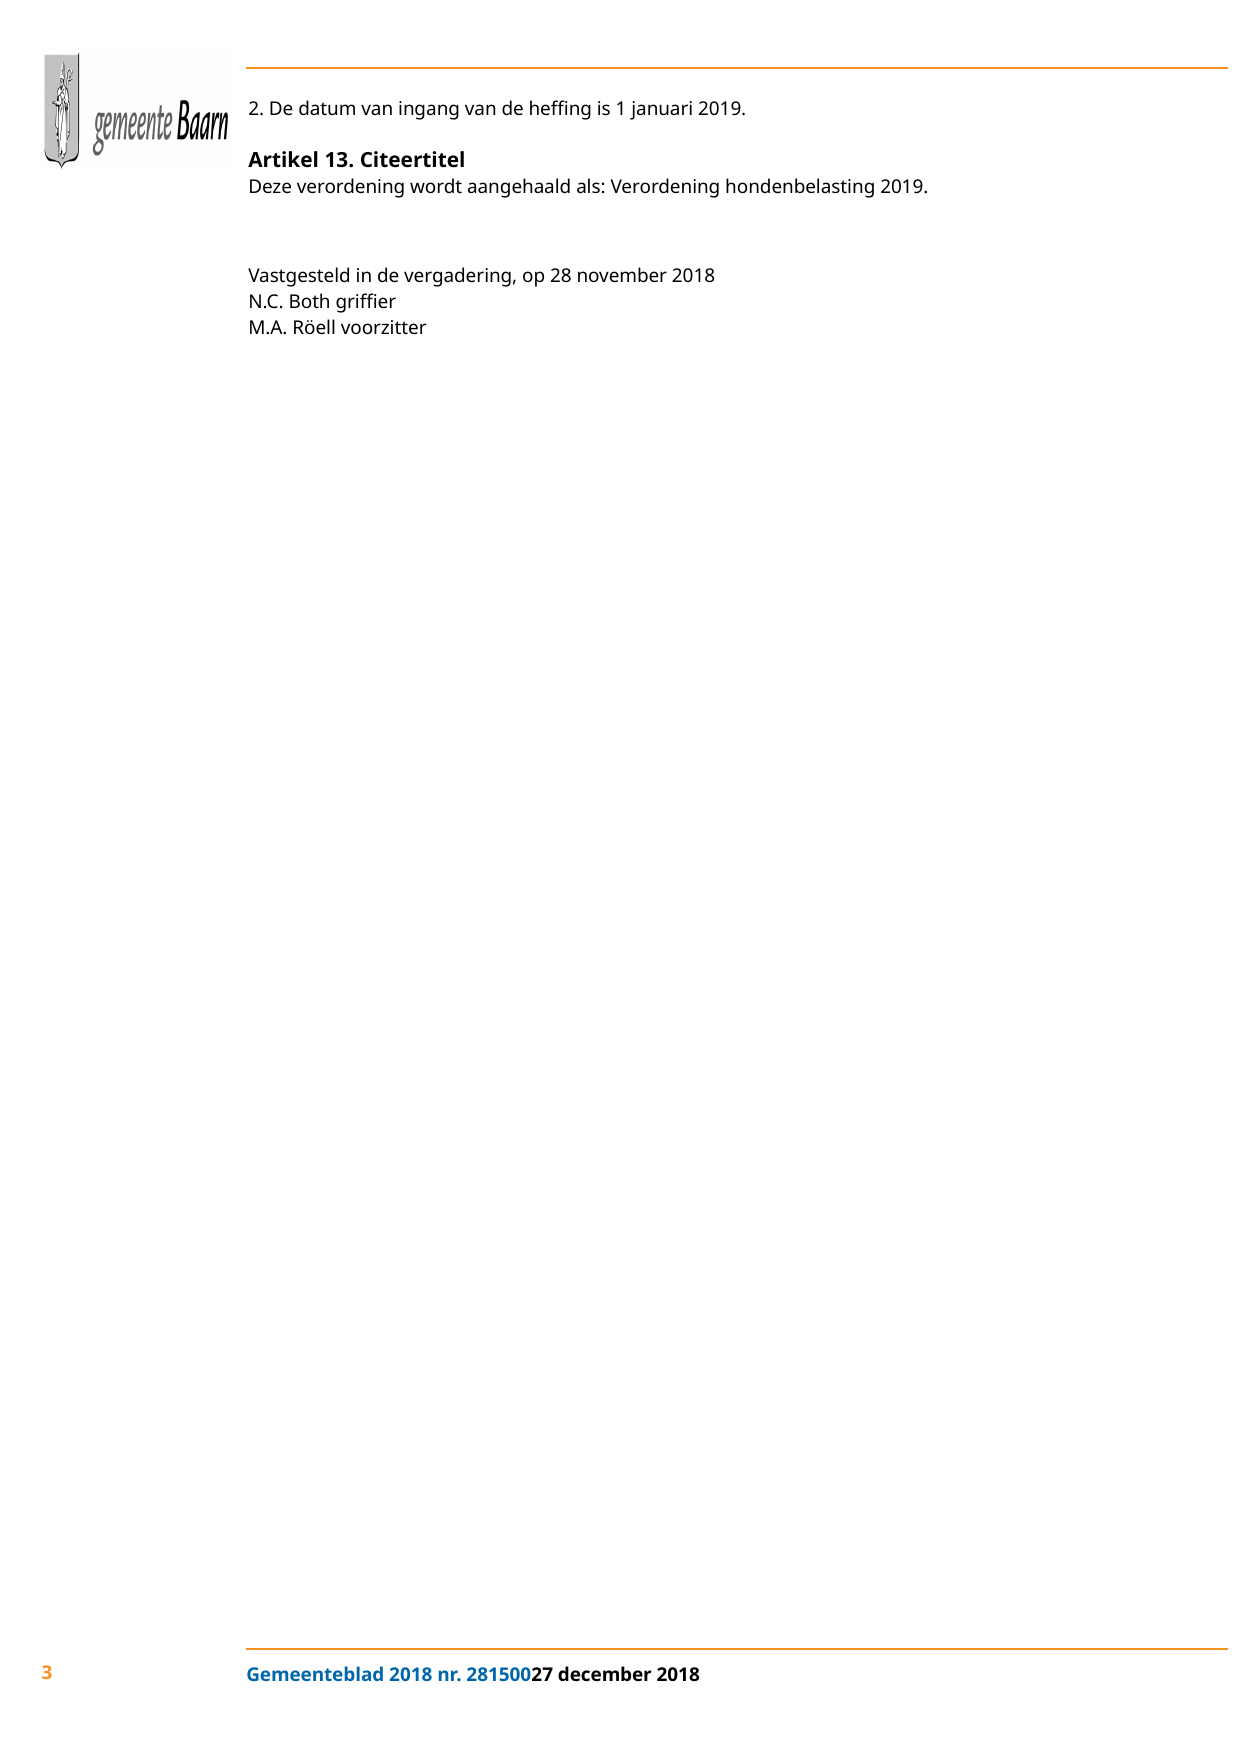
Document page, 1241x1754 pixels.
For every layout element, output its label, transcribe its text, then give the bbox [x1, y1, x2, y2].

text M.A. Röell voorzitter [248, 314, 1152, 339]
text 2. De datum van ingang van de heffing is 1 januari 2019. [248, 95, 1152, 121]
text Deze verordening wordt aangehaald als: Verordening hondenbelasting 2019. [248, 174, 1152, 199]
text Artikel 13. Citeertitel [248, 145, 1152, 174]
text N.C. Both griffier [248, 288, 1152, 314]
picture [41, 47, 231, 172]
text Vastgesteld in de vergadering, op 28 november 2018 [248, 262, 1152, 288]
